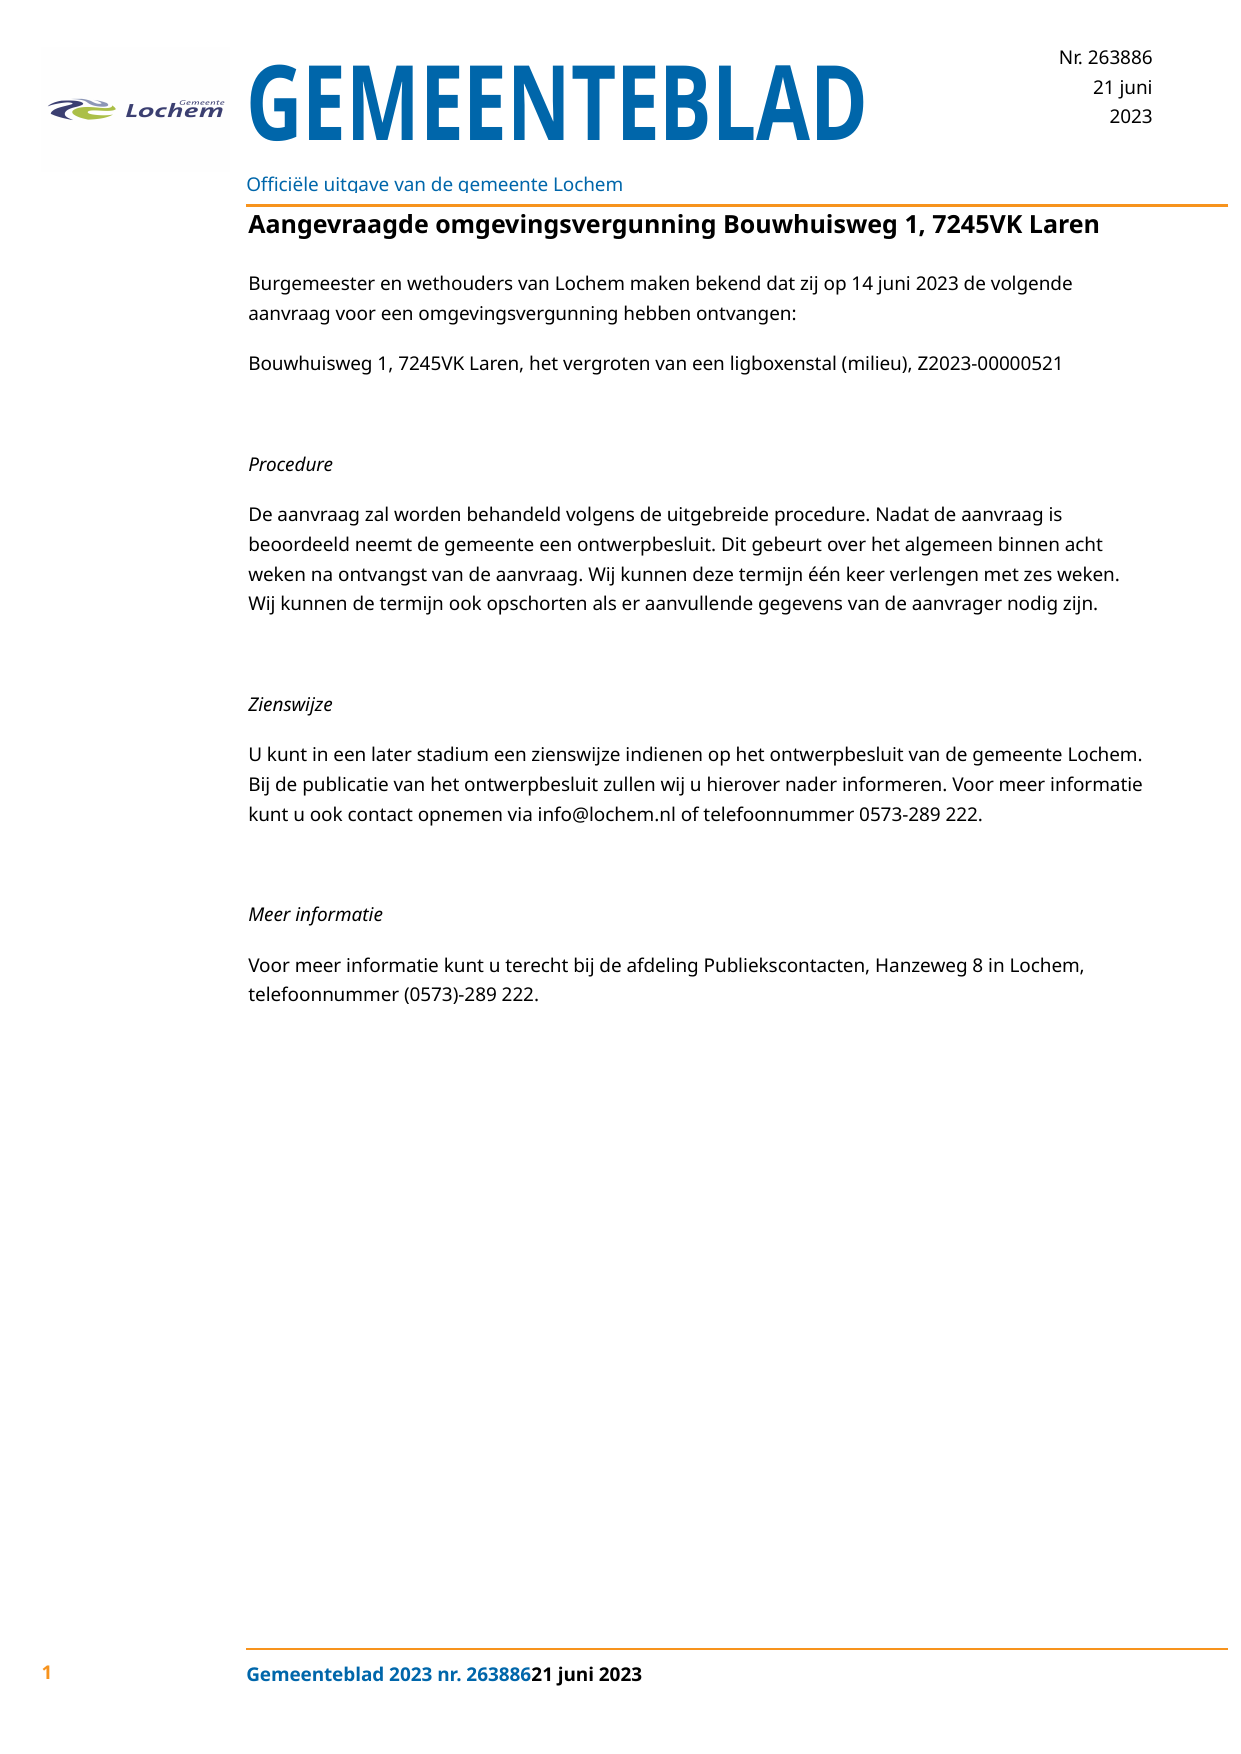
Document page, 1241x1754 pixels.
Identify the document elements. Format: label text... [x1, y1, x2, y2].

text U kunt in een later stadium een zienswijze indienen op het ontwerpbesluit van de gemeente Lochem. Bij de publicatie van het ontwerpbesluit zullen wij u hierover nader informeren. Voor meer informatie kunt u ook contact opnemen via info@lochem.nl of telefoonnummer 0573-289 222. [248, 742, 1152, 826]
text Procedure [248, 451, 1152, 477]
text Burgemeester en wethouders van Lochem maken bekend dat zij op 14 juni 2023 de volgende aanvraag voor een omgevingsvergunning hebben ontvangen: [248, 270, 1152, 326]
picture [41, 47, 231, 172]
text Bouwhuisweg 1, 7245VK Laren, het vergroten van een ligboxenstal (milieu), Z2023-00000521 [248, 350, 1152, 376]
text Meer informatie [248, 902, 1152, 927]
text De aanvraag zal worden behandeld volgens de uitgebreide procedure. Nadat de aanvraag is beoordeeld neemt de gemeente een ontwerpbesluit. Dit gebeurt over het algemeen binnen acht weken na ontvangst van de aanvraag. Wij kunnen deze termijn één keer verlengen met zes weken. Wij kunnen de termijn ook opschorten als er aanvullende gegevens van de aanvrager nodig zijn. [248, 502, 1152, 616]
text Voor meer informatie kunt u terecht bij de afdeling Publiekscontacten, Hanzeweg 8 in Lochem, telefoonnummer (0573)-289 222. [248, 952, 1152, 1007]
text Aangevraagde omgevingsvergunning Bouwhuisweg 1, 7245VK Laren [248, 207, 1152, 241]
text Zienswijze [248, 691, 1152, 717]
